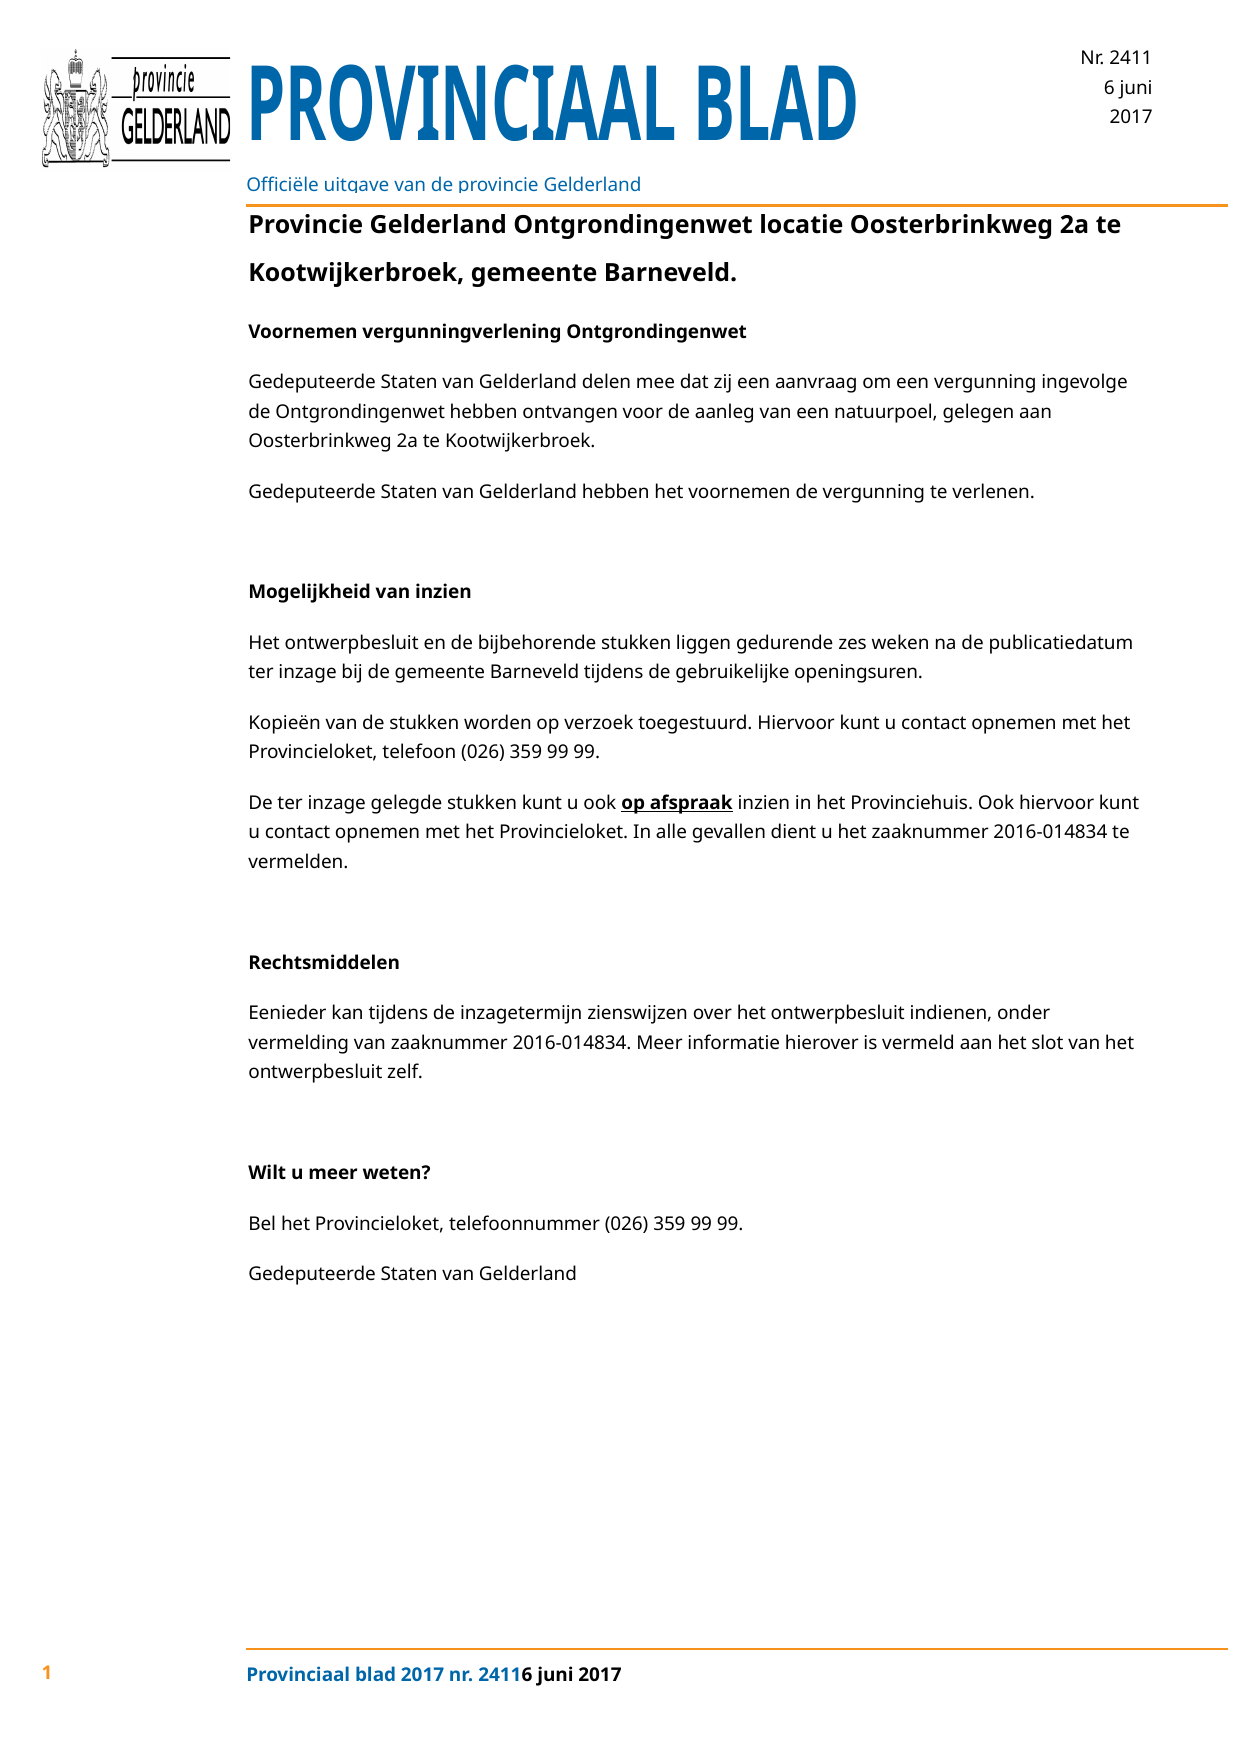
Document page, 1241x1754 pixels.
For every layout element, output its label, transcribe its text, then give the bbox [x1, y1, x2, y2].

text Bel het Provincieloket, telefoonnummer (026) 359 99 99. [248, 1210, 1152, 1236]
text Gedeputeerde Staten van Gelderland [248, 1260, 1152, 1286]
picture [41, 47, 231, 172]
text Provincie Gelderland Ontgrondingenwet locatie Oosterbrinkweg 2a te Kootwijkerbroek, gemeente Barneveld. [248, 207, 1152, 288]
text Mogelijkheid van inzien [248, 579, 1152, 604]
text Kopieën van de stukken worden op verzoek toegestuurd. Hiervoor kunt u contact opnemen met het Provincieloket, telefoon (026) 359 99 99. [248, 709, 1152, 764]
text Rechtsmiddelen [248, 949, 1152, 975]
text Gedeputeerde Staten van Gelderland hebben het voornemen de vergunning te verlenen. [248, 478, 1152, 504]
text Het ontwerpbesluit en de bijbehorende stukken liggen gedurende zes weken na de publicatiedatum ter inzage bij de gemeente Barneveld tijdens de gebruikelijke openingsuren. [248, 629, 1152, 684]
text De ter inzage gelegde stukken kunt u ook op afspraak inzien in het Provinciehuis. Ook hiervoor kunt u contact opnemen met het Provincieloket. In alle gevallen dient u het zaaknummer 2016-014834 te vermelden. [248, 789, 1152, 874]
text Voornemen vergunningverlening Ontgrondingenwet [248, 318, 1152, 344]
text Gedeputeerde Staten van Gelderland delen mee dat zij een aanvraag om een vergunning ingevolge de Ontgrondingenwet hebben ontvangen voor de aanleg van een natuurpoel, gelegen aan Oosterbrinkweg 2a te Kootwijkerbroek. [248, 368, 1152, 453]
text Eenieder kan tijdens de inzagetermijn zienswijzen over het ontwerpbesluit indienen, onder vermelding van zaaknummer 2016-014834. Meer informatie hierover is vermeld aan het slot van het ontwerpbesluit zelf. [248, 999, 1152, 1084]
text Wilt u meer weten? [248, 1159, 1152, 1185]
